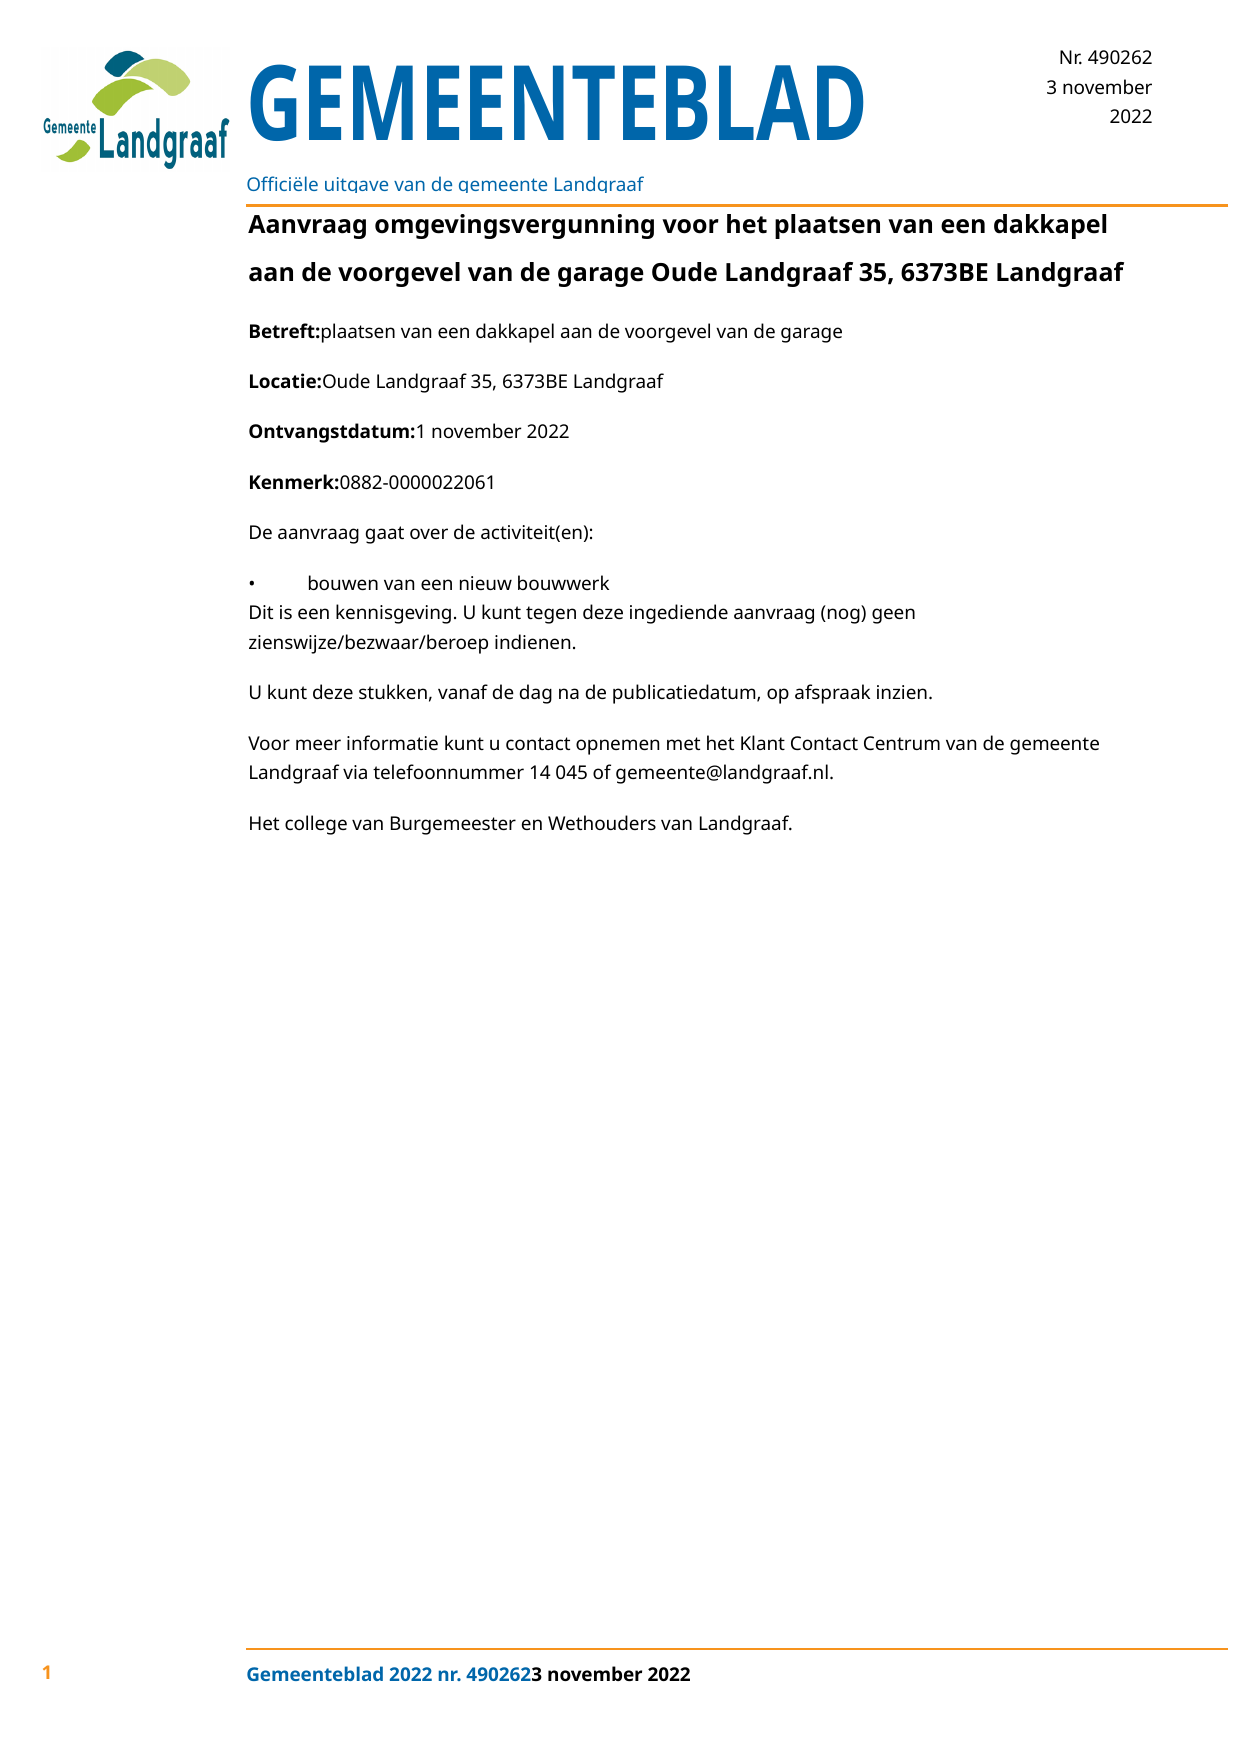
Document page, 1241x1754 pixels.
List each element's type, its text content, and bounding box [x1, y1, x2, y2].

text De aanvraag gaat over de activiteit(en): [248, 519, 1152, 545]
text Kenmerk:0882-0000022061 [248, 469, 1152, 495]
text Locatie:Oude Landgraaf 35, 6373BE Landgraaf [248, 368, 1152, 394]
text U kunt deze stukken, vanaf de dag na de publicatiedatum, op afspraak inzien. [248, 679, 1152, 705]
text Ontvangstdatum:1 november 2022 [248, 419, 1152, 444]
text Het college van Burgemeester en Wethouders van Landgraaf. [248, 810, 1152, 836]
picture [41, 47, 231, 172]
text Voor meer informatie kunt u contact opnemen met het Klant Contact Centrum van de gemeente Landgraaf via telefoonnummer 14 045 of gemeente@landgraaf.nl. [248, 730, 1152, 785]
text Betreft:plaatsen van een dakkapel aan de voorgevel van de garage [248, 318, 1152, 344]
list bouwen van een nieuw bouwwerk [248, 570, 1152, 596]
text Aanvraag omgevingsvergunning voor het plaatsen van een dakkapel aan de voorgevel van de garage Oude Landgraaf 35, 6373BE Landgraaf [248, 207, 1152, 288]
text Dit is een kennisgeving. U kunt tegen deze ingediende aanvraag (nog) geen zienswijze/bezwaar/beroep indienen. [248, 599, 1152, 655]
